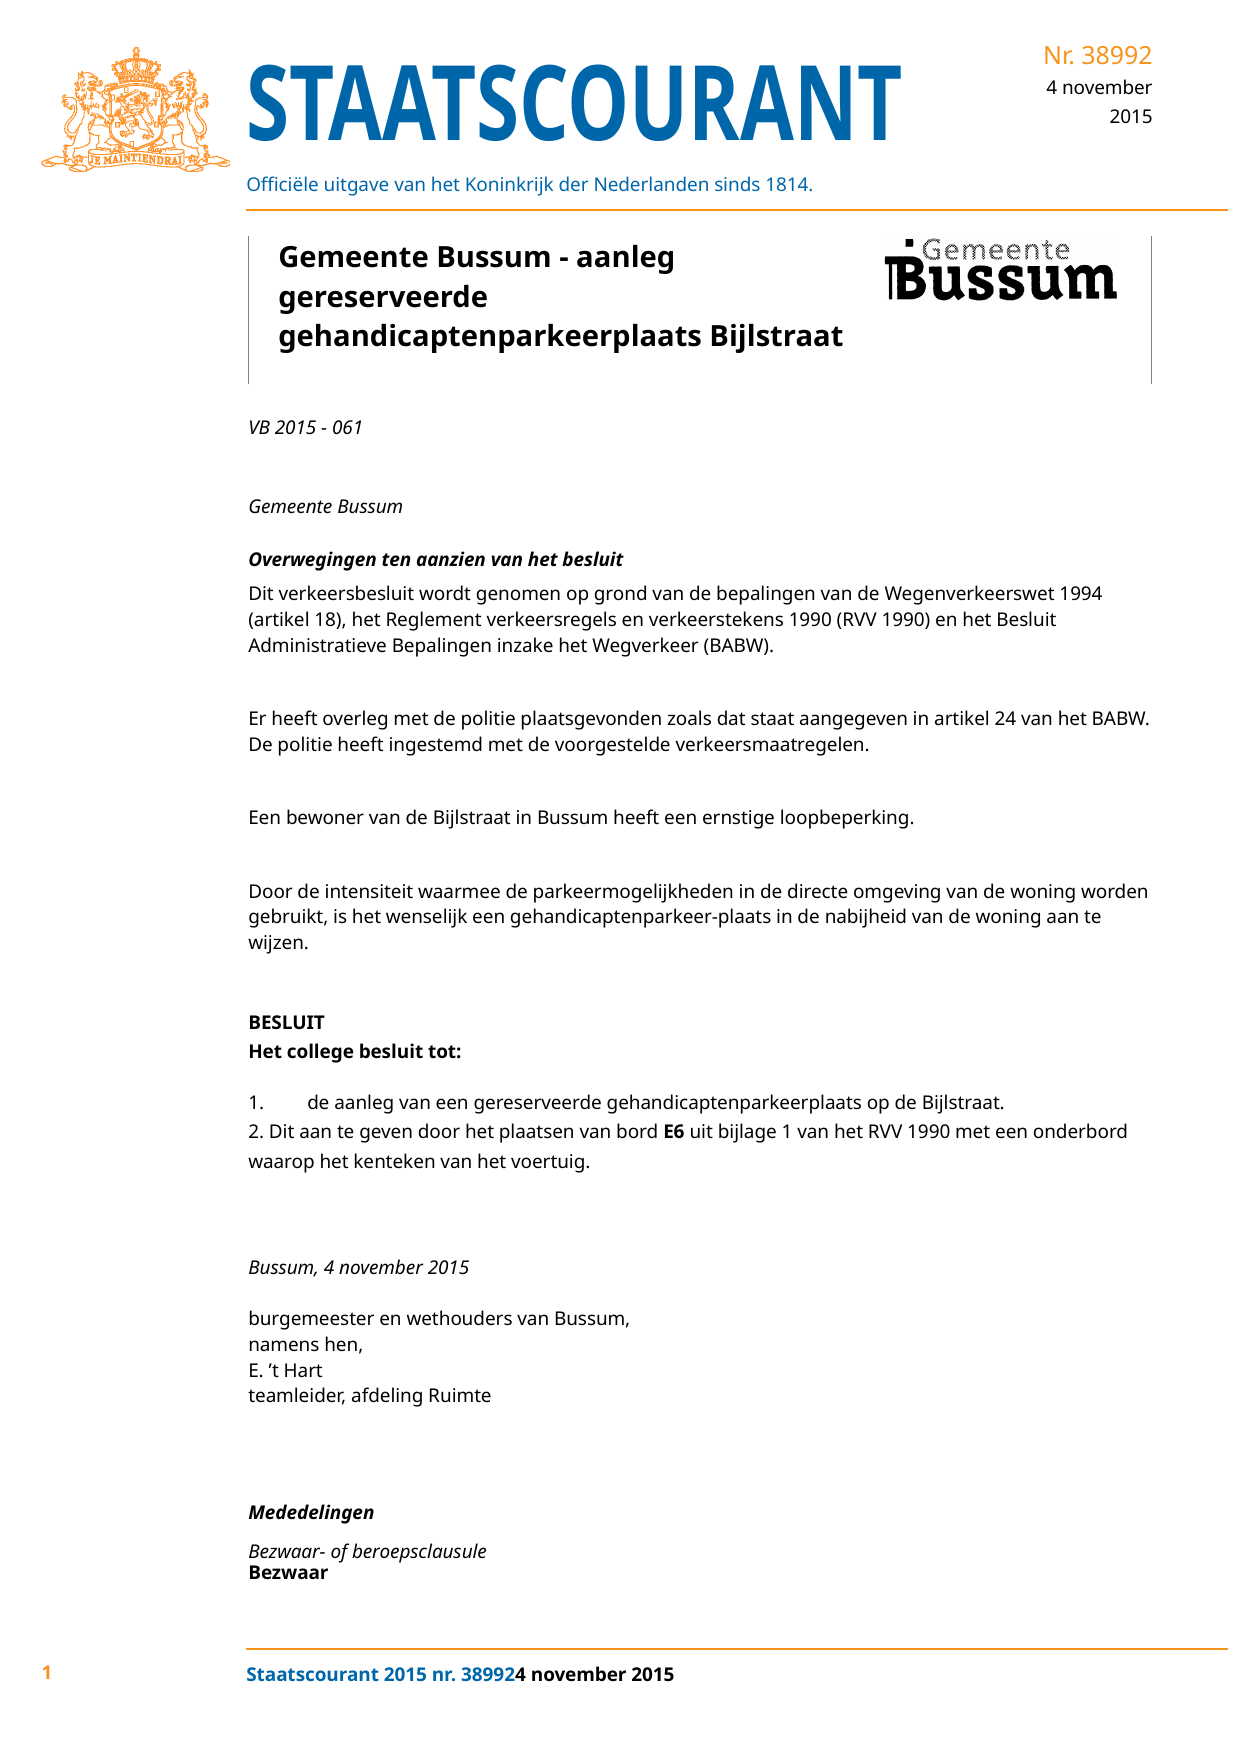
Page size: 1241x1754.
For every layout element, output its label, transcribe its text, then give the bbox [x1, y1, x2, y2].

text Gemeente Bussum [248, 494, 1152, 519]
text Bezwaar- of beroepsclausule [248, 1538, 1152, 1564]
text namens hen, [248, 1331, 1152, 1357]
table_header [850, 236, 1151, 384]
text Het college besluit tot: [248, 1039, 1152, 1064]
text Dit verkeersbesluit wordt genomen op grond van de bepalingen van de Wegenverkeerswet 1994 (artikel 18), het Reglement verkeersregels en verkeerstekens 1990 (RVV 1990) en het Besluit Administratieve Bepalingen inzake het Wegverkeer (BABW). [248, 581, 1152, 658]
text Er heeft overleg met de politie plaatsgevonden zoals dat staat aangegeven in artikel 24 van het BABW. De politie heeft ingestemd met de voorgestelde verkeersmaatregelen. [248, 705, 1152, 757]
text Mededelingen [248, 1499, 1152, 1525]
text Een bewoner van de Bijlstraat in Bussum heeft een ernstige loopbeperking. [248, 804, 1152, 830]
text burgemeester en wethouders van Bussum, [248, 1305, 1152, 1331]
picture [41, 47, 231, 172]
text Overwegingen ten aanzien van het besluit [248, 547, 1152, 572]
text E. ’t Hart [248, 1357, 1152, 1383]
text BESLUIT [248, 1009, 1152, 1035]
list de aanleg van een gereserveerde gehandicaptenparkeerplaats op de Bijlstraat. [248, 1089, 1152, 1115]
text teamleider, afdeling Ruimte [248, 1383, 1152, 1408]
text VB 2015 - 061 [248, 414, 1152, 440]
text Door de intensiteit waarmee de parkeermogelijkheden in de directe omgeving van de woning worden gebruikt, is het wenselijk een gehandicaptenparkeer-plaats in de nabijheid van de woning aan te wijzen. [248, 878, 1152, 955]
picture [882, 236, 1119, 302]
text Bussum, 4 november 2015 [248, 1254, 1152, 1280]
table_header Gemeente Bussum - aanleg gereserveerde gehandicaptenparkeerplaats Bijlstraat [249, 236, 850, 384]
text 2. Dit aan te geven door het plaatsen van bord E6 uit bijlage 1 van het RVV 1990 met een onderbord waarop het kenteken van het voertuig. [248, 1119, 1152, 1174]
text Bezwaar [248, 1564, 1152, 1583]
